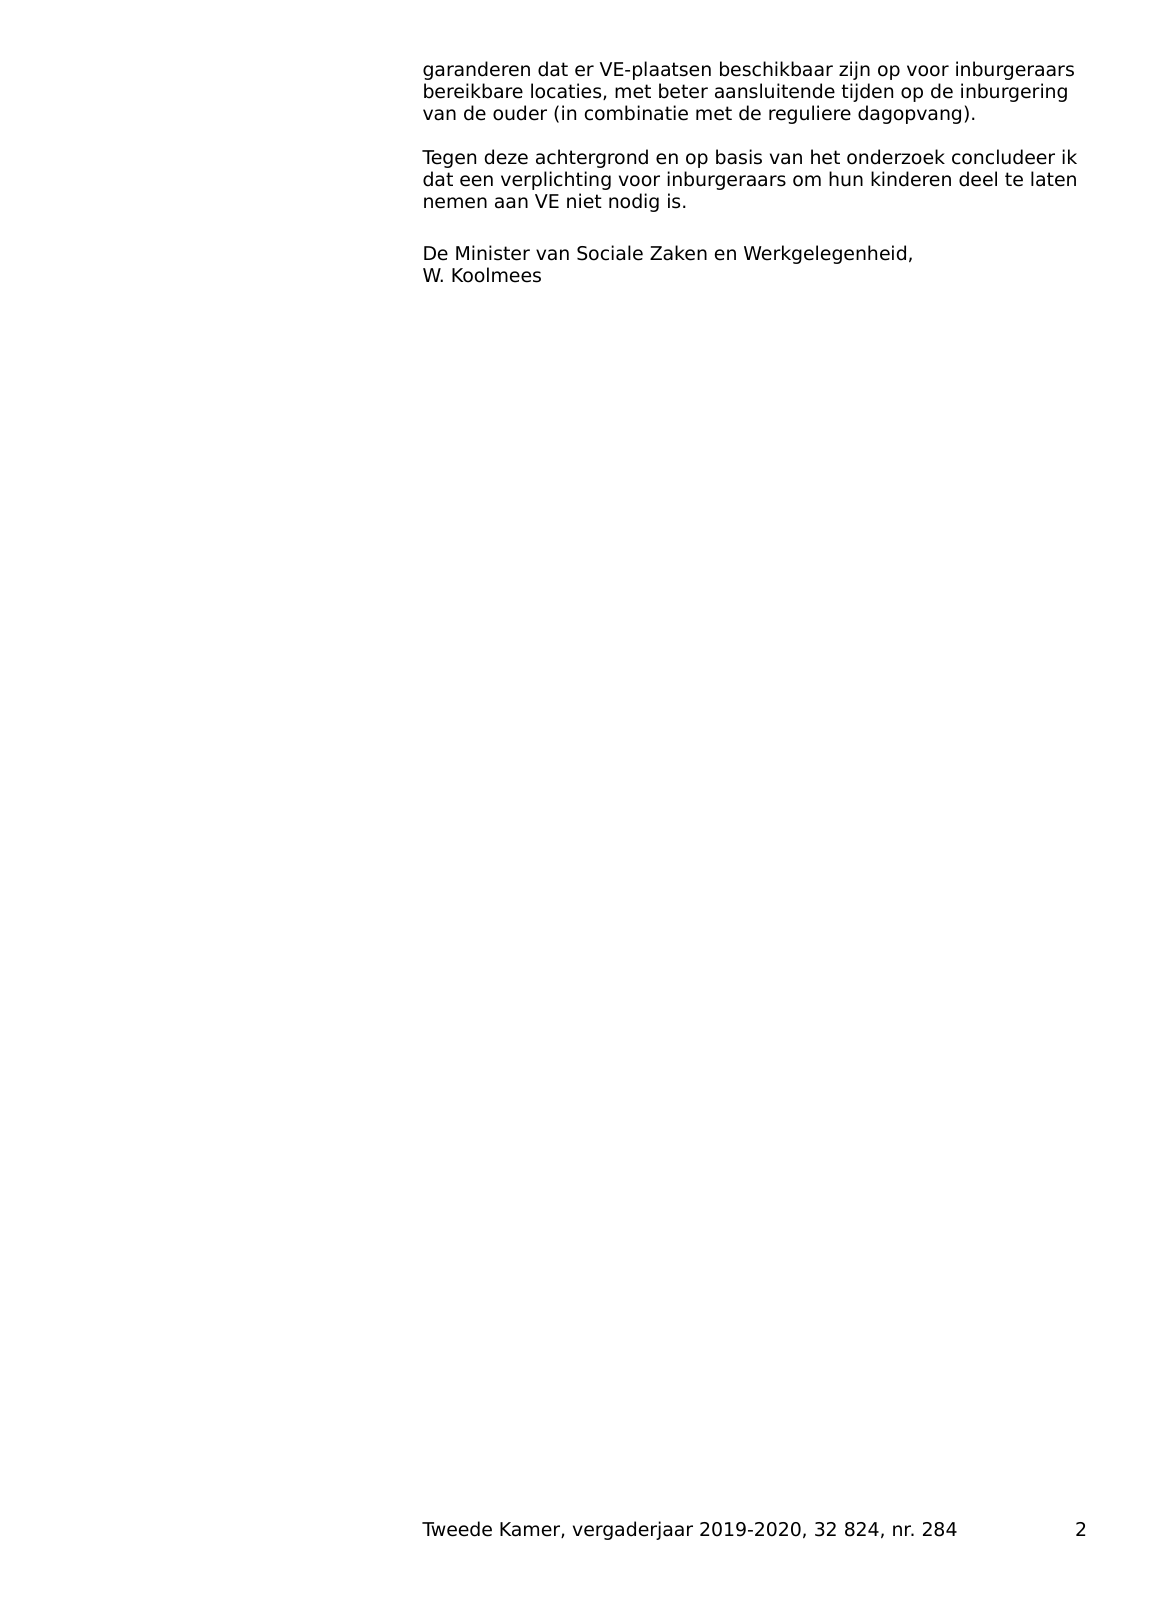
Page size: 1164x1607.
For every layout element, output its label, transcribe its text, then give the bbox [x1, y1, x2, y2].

text De Minister van Sociale Zaken en Werkgelegenheid, W. Koolmees [422, 243, 1087, 287]
text garanderen dat er VE-plaatsen beschikbaar zijn op voor inburgeraars bereikbare locaties, met beter aansluitende tijden op de inburgering van de ouder (in combinatie met de reguliere dagopvang). [422, 59, 1087, 125]
text Tegen deze achtergrond en op basis van het onderzoek concludeer ik dat een verplichting voor inburgeraars om hun kinderen deel te laten nemen aan VE niet nodig is. [422, 147, 1087, 213]
